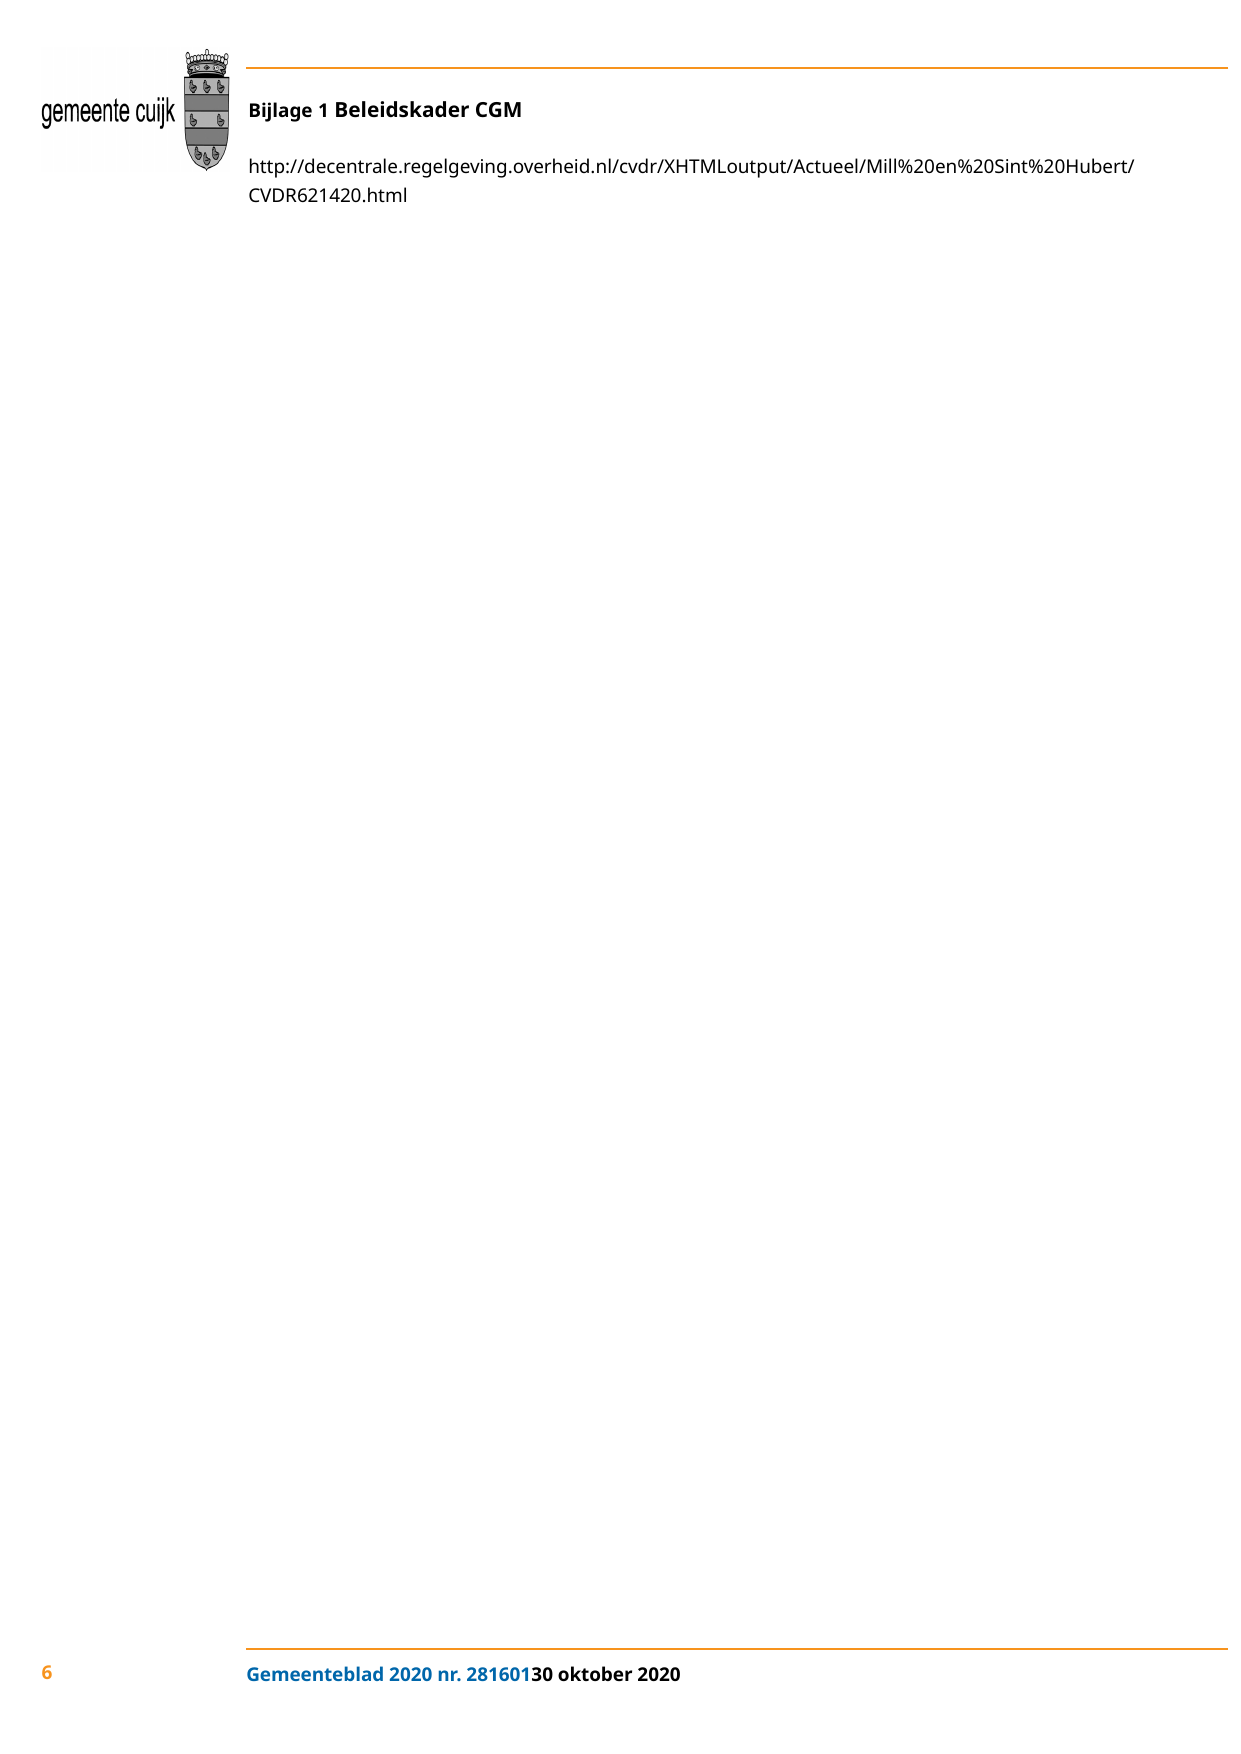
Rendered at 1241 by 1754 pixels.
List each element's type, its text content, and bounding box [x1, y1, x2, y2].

text Bijlage 1 Beleidskader CGM [248, 95, 1152, 123]
text http://decentrale.regelgeving.overheid.nl/cvdr/XHTMLoutput/Actueel/Mill%20en%20Sint%20Hubert/CVDR621420.html [248, 153, 1152, 208]
picture [41, 47, 231, 172]
